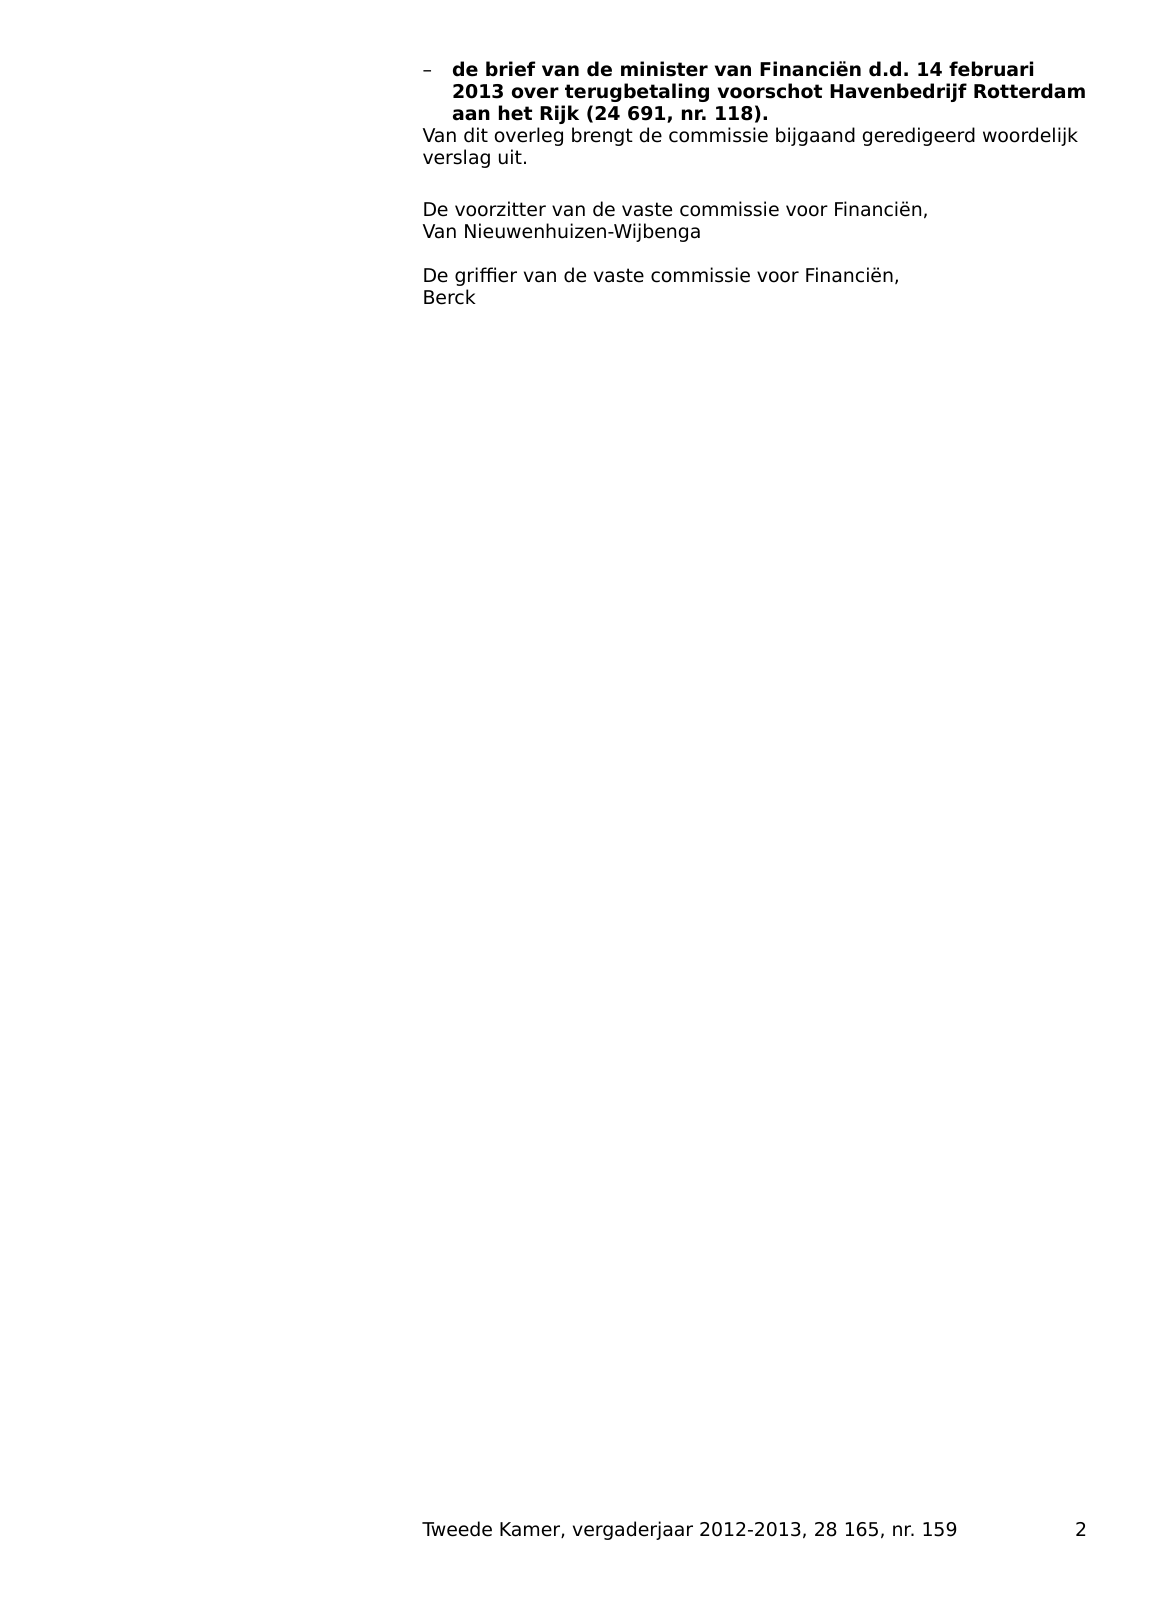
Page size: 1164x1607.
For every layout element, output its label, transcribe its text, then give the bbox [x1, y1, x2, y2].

text Van dit overleg brengt de commissie bijgaand geredigeerd woordelijk verslag uit. [422, 125, 1087, 169]
text De voorzitter van de vaste commissie voor Financiën, Van Nieuwenhuizen-Wijbenga [422, 199, 1087, 243]
text – de brief van de minister van Financiën d.d. 14 februari 2013 over terugbetaling voorschot Havenbedrijf Rotterdam aan het Rijk (24 691, nr. 118). [422, 59, 1087, 125]
text De griffier van de vaste commissie voor Financiën, Berck [422, 265, 1087, 309]
